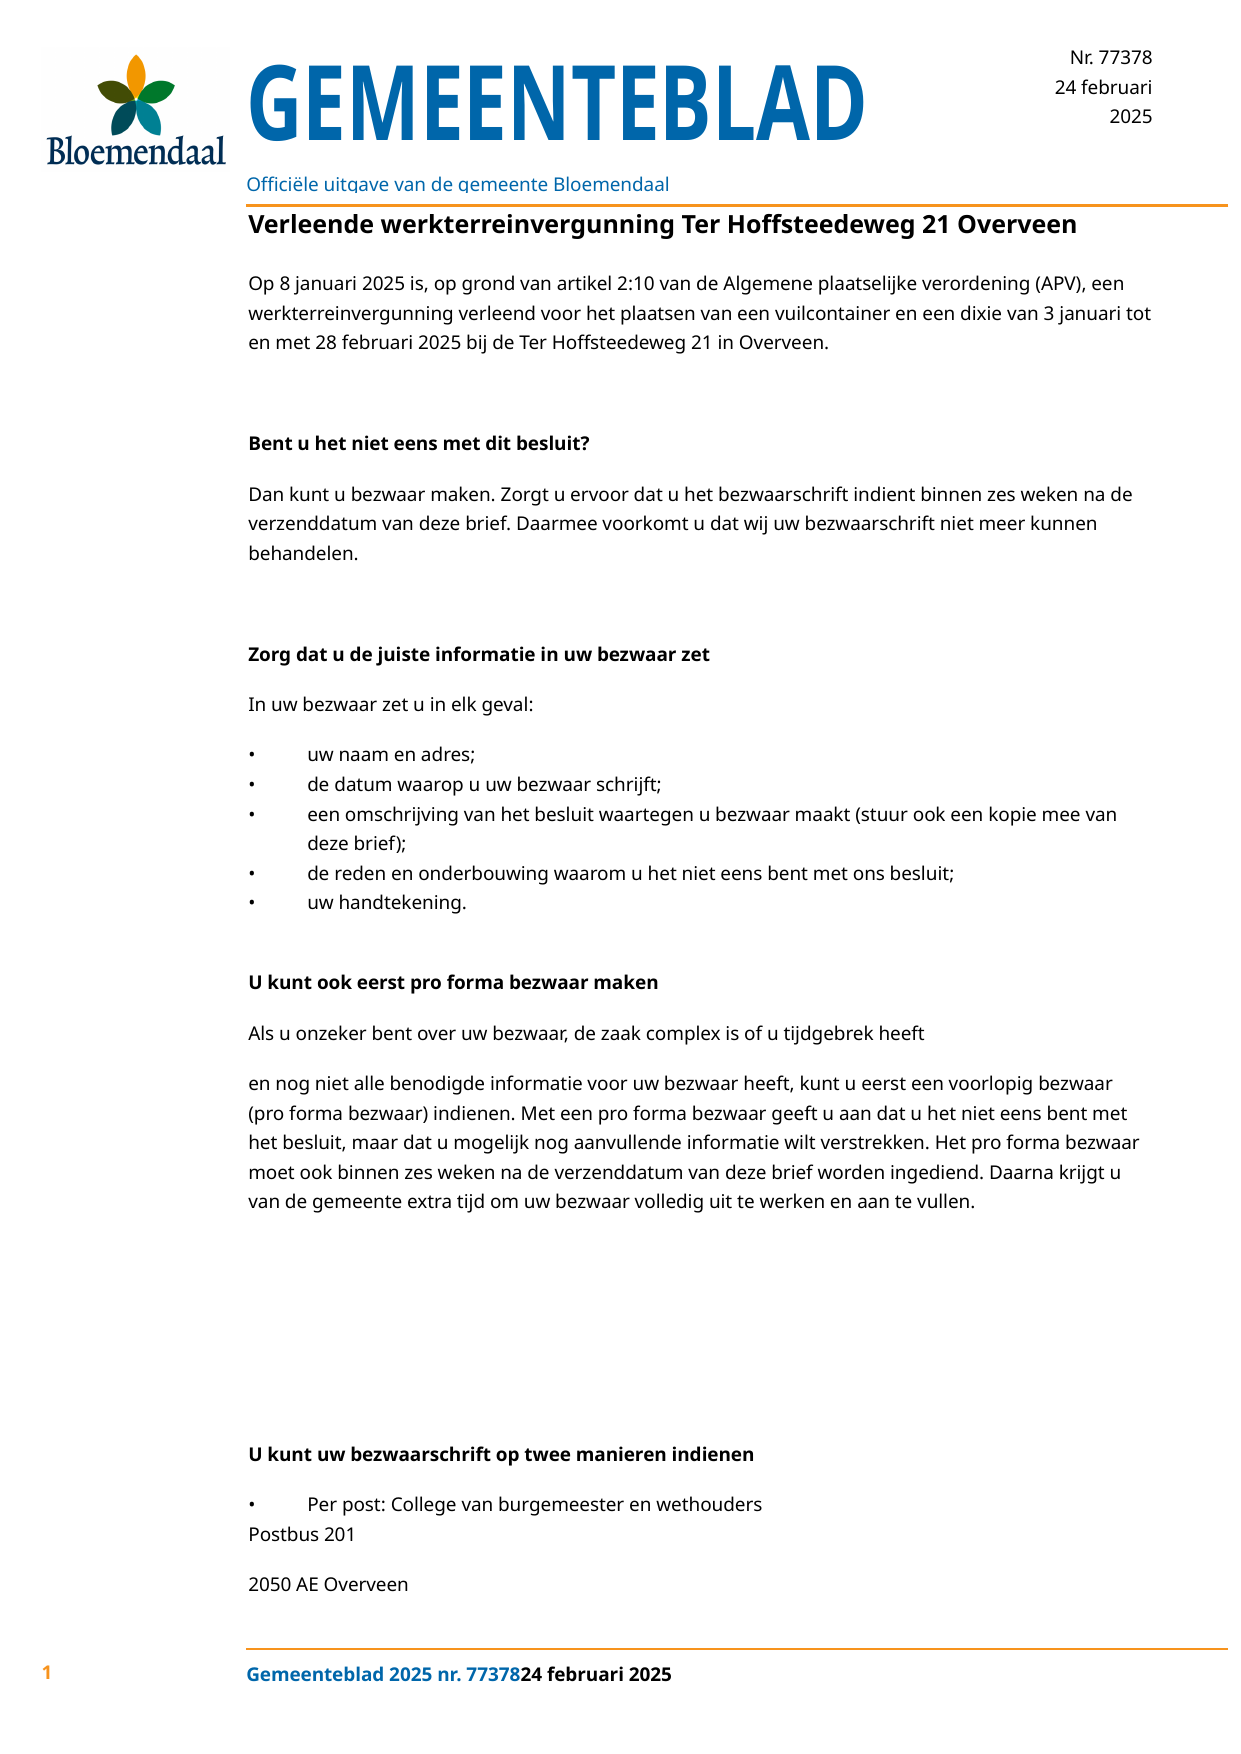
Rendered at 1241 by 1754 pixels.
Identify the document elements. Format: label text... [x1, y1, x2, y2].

text en nog niet alle benodigde informatie voor uw bezwaar heeft, kunt u eerst een voorlopig bezwaar (pro forma bezwaar) indienen. Met een pro forma bezwaar geeft u aan dat u het niet eens bent met het besluit, maar dat u mogelijk nog aanvullende informatie wilt verstrekken. Het pro forma bezwaar moet ook binnen zes weken na de verzenddatum van deze brief worden ingediend. Daarna krijgt u van de gemeente extra tijd om uw bezwaar volledig uit te werken en aan te vullen. [248, 1070, 1152, 1214]
list uw handtekening. [248, 889, 1152, 915]
list de datum waarop u uw bezwaar schrijft; [248, 771, 1152, 797]
text 2050 AE Overveen [248, 1571, 1152, 1597]
list een omschrijving van het besluit waartegen u bezwaar maakt (stuur ook een kopie mee van deze brief); [248, 801, 1152, 856]
list uw naam en adres; [248, 742, 1152, 767]
text In uw bezwaar zet u in elk geval: [248, 691, 1152, 717]
text U kunt ook eerst pro forma bezwaar maken [248, 969, 1152, 995]
text U kunt uw bezwaarschrift op twee manieren indienen [248, 1441, 1152, 1466]
text Op 8 januari 2025 is, op grond van artikel 2:10 van de Algemene plaatselijke verordening (APV), een werkterreinvergunning verleend voor het plaatsen van een vuilcontainer en een dixie van 3 januari tot en met 28 februari 2025 bij de Ter Hoffsteedeweg 21 in Overveen. [248, 270, 1152, 355]
text Zorg dat u de juiste informatie in uw bezwaar zet [248, 641, 1152, 666]
picture [41, 47, 231, 172]
text Verleende werkterreinvergunning Ter Hoffsteedeweg 21 Overveen [248, 207, 1152, 241]
text Postbus 201 [248, 1521, 1152, 1546]
text Als u onzeker bent over uw bezwaar, de zaak complex is of u tijdgebrek heeft [248, 1020, 1152, 1046]
list Per post: College van burgemeester en wethouders [248, 1491, 1152, 1517]
list de reden en onderbouwing waarom u het niet eens bent met ons besluit; [248, 860, 1152, 886]
text Bent u het niet eens met dit besluit? [248, 430, 1152, 456]
text Dan kunt u bezwaar maken. Zorgt u ervoor dat u het bezwaarschrift indient binnen zes weken na de verzenddatum van deze brief. Daarmee voorkomt u dat wij uw bezwaarschrift niet meer kunnen behandelen. [248, 481, 1152, 566]
